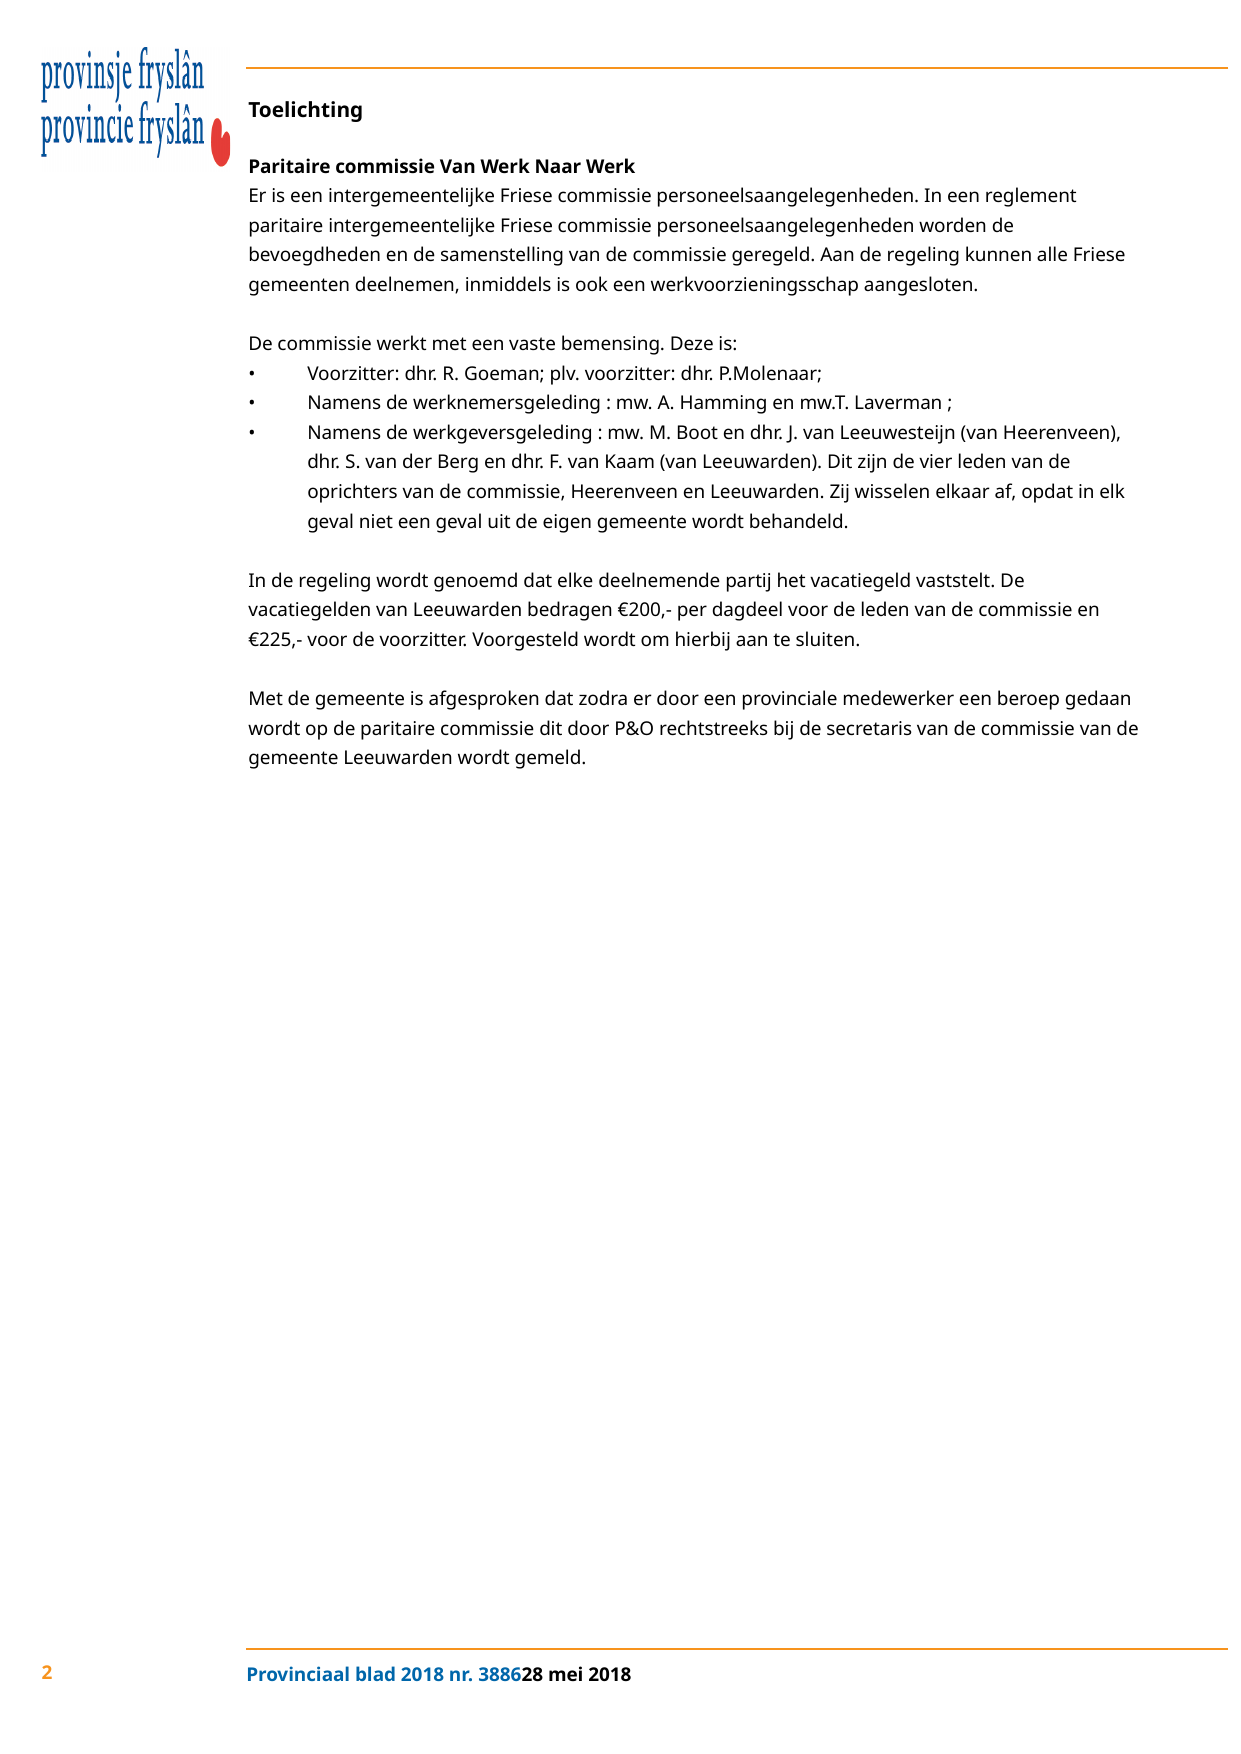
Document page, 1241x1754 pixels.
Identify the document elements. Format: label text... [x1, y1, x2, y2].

text In de regeling wordt genoemd dat elke deelnemende partij het vacatiegeld vaststelt. De vacatiegelden van Leeuwarden bedragen €200,- per dagdeel voor de leden van de commissie en €225,- voor de voorzitter. Voorgesteld wordt om hierbij aan te sluiten. [248, 567, 1152, 652]
text Paritaire commissie Van Werk Naar Werk [248, 153, 1152, 179]
list Voorzitter: dhr. R. Goeman; plv. voorzitter: dhr. P.Molenaar; [248, 360, 1152, 386]
text De commissie werkt met een vaste bemensing. Deze is: [248, 330, 1152, 356]
list Namens de werknemersgeleding : mw. A. Hamming en mw.T. Laverman ; [248, 389, 1152, 415]
text Toelichting [248, 95, 1152, 123]
text Met de gemeente is afgesproken dat zodra er door een provinciale medewerker een beroep gedaan wordt op de paritaire commissie dit door P&O rechtstreeks bij de secretaris van de commissie van de gemeente Leeuwarden wordt gemeld. [248, 685, 1152, 770]
list Namens de werkgeversgeleding : mw. M. Boot en dhr. J. van Leeuwesteijn (van Heerenveen), dhr. S. van der Berg en dhr. F. van Kaam (van Leeuwarden). Dit zijn de vier leden van de oprichters van de commissie, Heerenveen en Leeuwarden. Zij wisselen elkaar af, opdat in elk geval niet een geval uit de eigen gemeente wordt behandeld. [248, 419, 1152, 534]
picture [41, 47, 231, 172]
text Er is een intergemeentelijke Friese commissie personeelsaangelegenheden. In een reglement paritaire intergemeentelijke Friese commissie personeelsaangelegenheden worden de bevoegdheden en de samenstelling van de commissie geregeld. Aan de regeling kunnen alle Friese gemeenten deelnemen, inmiddels is ook een werkvoorzieningsschap aangesloten. [248, 182, 1152, 297]
